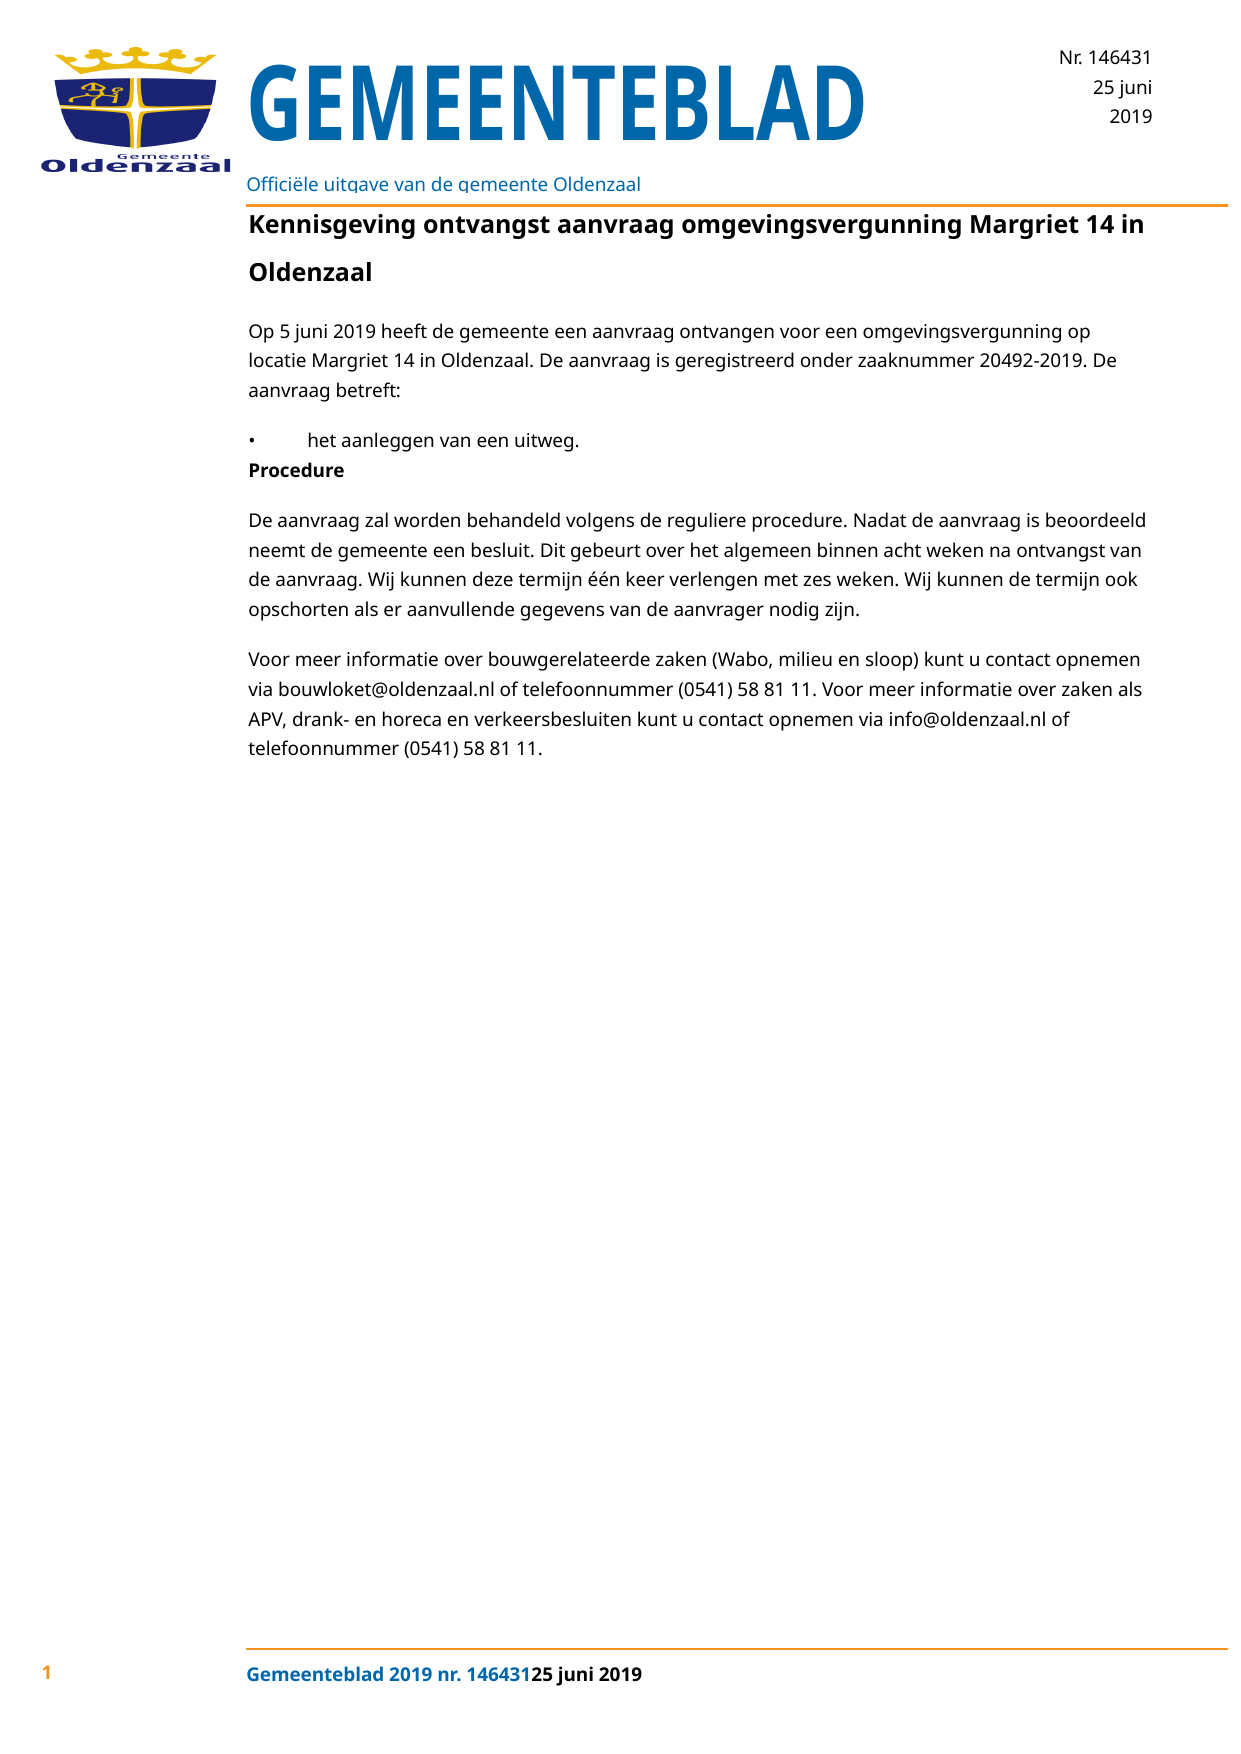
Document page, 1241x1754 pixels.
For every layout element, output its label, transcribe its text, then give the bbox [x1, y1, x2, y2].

text Kennisgeving ontvangst aanvraag omgevingsvergunning Margriet 14 in Oldenzaal [248, 207, 1152, 288]
list het aanleggen van een uitweg. [248, 427, 1152, 453]
text De aanvraag zal worden behandeld volgens de reguliere procedure. Nadat de aanvraag is beoordeeld neemt de gemeente een besluit. Dit gebeurt over het algemeen binnen acht weken na ontvangst van de aanvraag. Wij kunnen deze termijn één keer verlengen met zes weken. Wij kunnen de termijn ook opschorten als er aanvullende gegevens van de aanvrager nodig zijn. [248, 507, 1152, 622]
text Procedure [248, 457, 1152, 483]
text Op 5 juni 2019 heeft de gemeente een aanvraag ontvangen voor een omgevingsvergunning op locatie Margriet 14 in Oldenzaal. De aanvraag is geregistreerd onder zaaknummer 20492-2019. De aanvraag betreft: [248, 318, 1152, 403]
picture [41, 47, 231, 172]
text Voor meer informatie over bouwgerelateerde zaken (Wabo, milieu en sloop) kunt u contact opnemen via bouwloket@oldenzaal.nl of telefoonnummer (0541) 58 81 11. Voor meer informatie over zaken als APV, drank- en horeca en verkeersbesluiten kunt u contact opnemen via info@oldenzaal.nl of telefoonnummer (0541) 58 81 11. [248, 647, 1152, 761]
